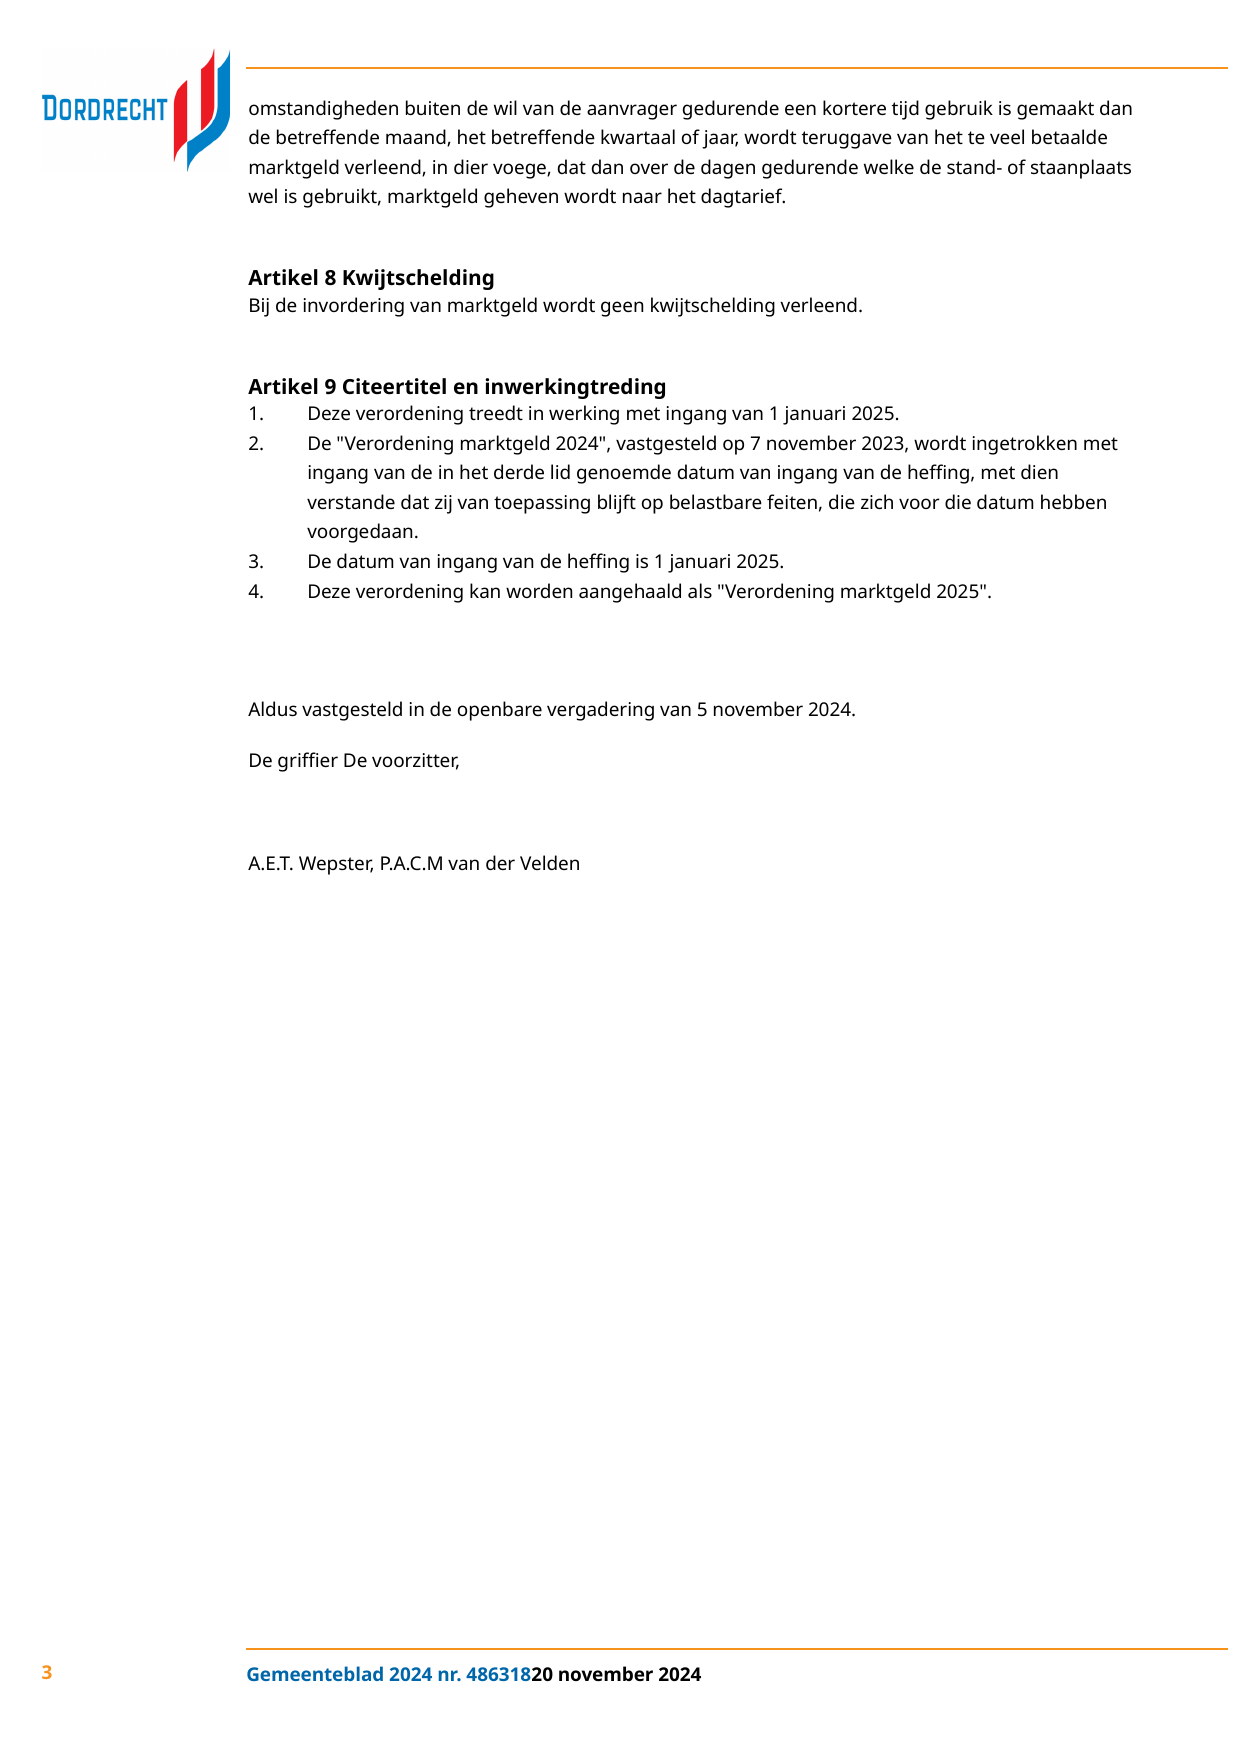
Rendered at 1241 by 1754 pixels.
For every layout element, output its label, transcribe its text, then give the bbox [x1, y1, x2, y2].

list Deze verordening kan worden aangehaald als "Verordening marktgeld 2025". [248, 578, 1152, 604]
text Artikel 9 Citeertitel en inwerkingtreding [248, 372, 1152, 400]
text De griffier De voorzitter, [248, 748, 1152, 773]
text Bij de invordering van marktgeld wordt geen kwijtschelding verleend. [248, 292, 1152, 318]
list De "Verordening marktgeld 2024", vastgesteld op 7 november 2023, wordt ingetrokken met ingang van de in het derde lid genoemde datum van ingang van de heffing, met dien verstande dat zij van toepassing blijft op belastbare feiten, die zich voor die datum hebben voorgedaan. [248, 430, 1152, 544]
text Aldus vastgesteld in de openbare vergadering van 5 november 2024. [248, 696, 1152, 722]
text A.E.T. Wepster, P.A.C.M van der Velden [248, 851, 1152, 876]
list Deze verordening treedt in werking met ingang van 1 januari 2025. [248, 400, 1152, 426]
list De datum van ingang van de heffing is 1 januari 2025. [248, 548, 1152, 574]
text omstandigheden buiten de wil van de aanvrager gedurende een kortere tijd gebruik is gemaakt dan de betreffende maand, het betreffende kwartaal of jaar, wordt teruggave van het te veel betaalde marktgeld verleend, in dier voege, dat dan over de dagen gedurende welke de stand- of staanplaats wel is gebruikt, marktgeld geheven wordt naar het dagtarief. [248, 95, 1152, 209]
text Artikel 8 Kwijtschelding [248, 263, 1152, 292]
picture [41, 47, 231, 172]
